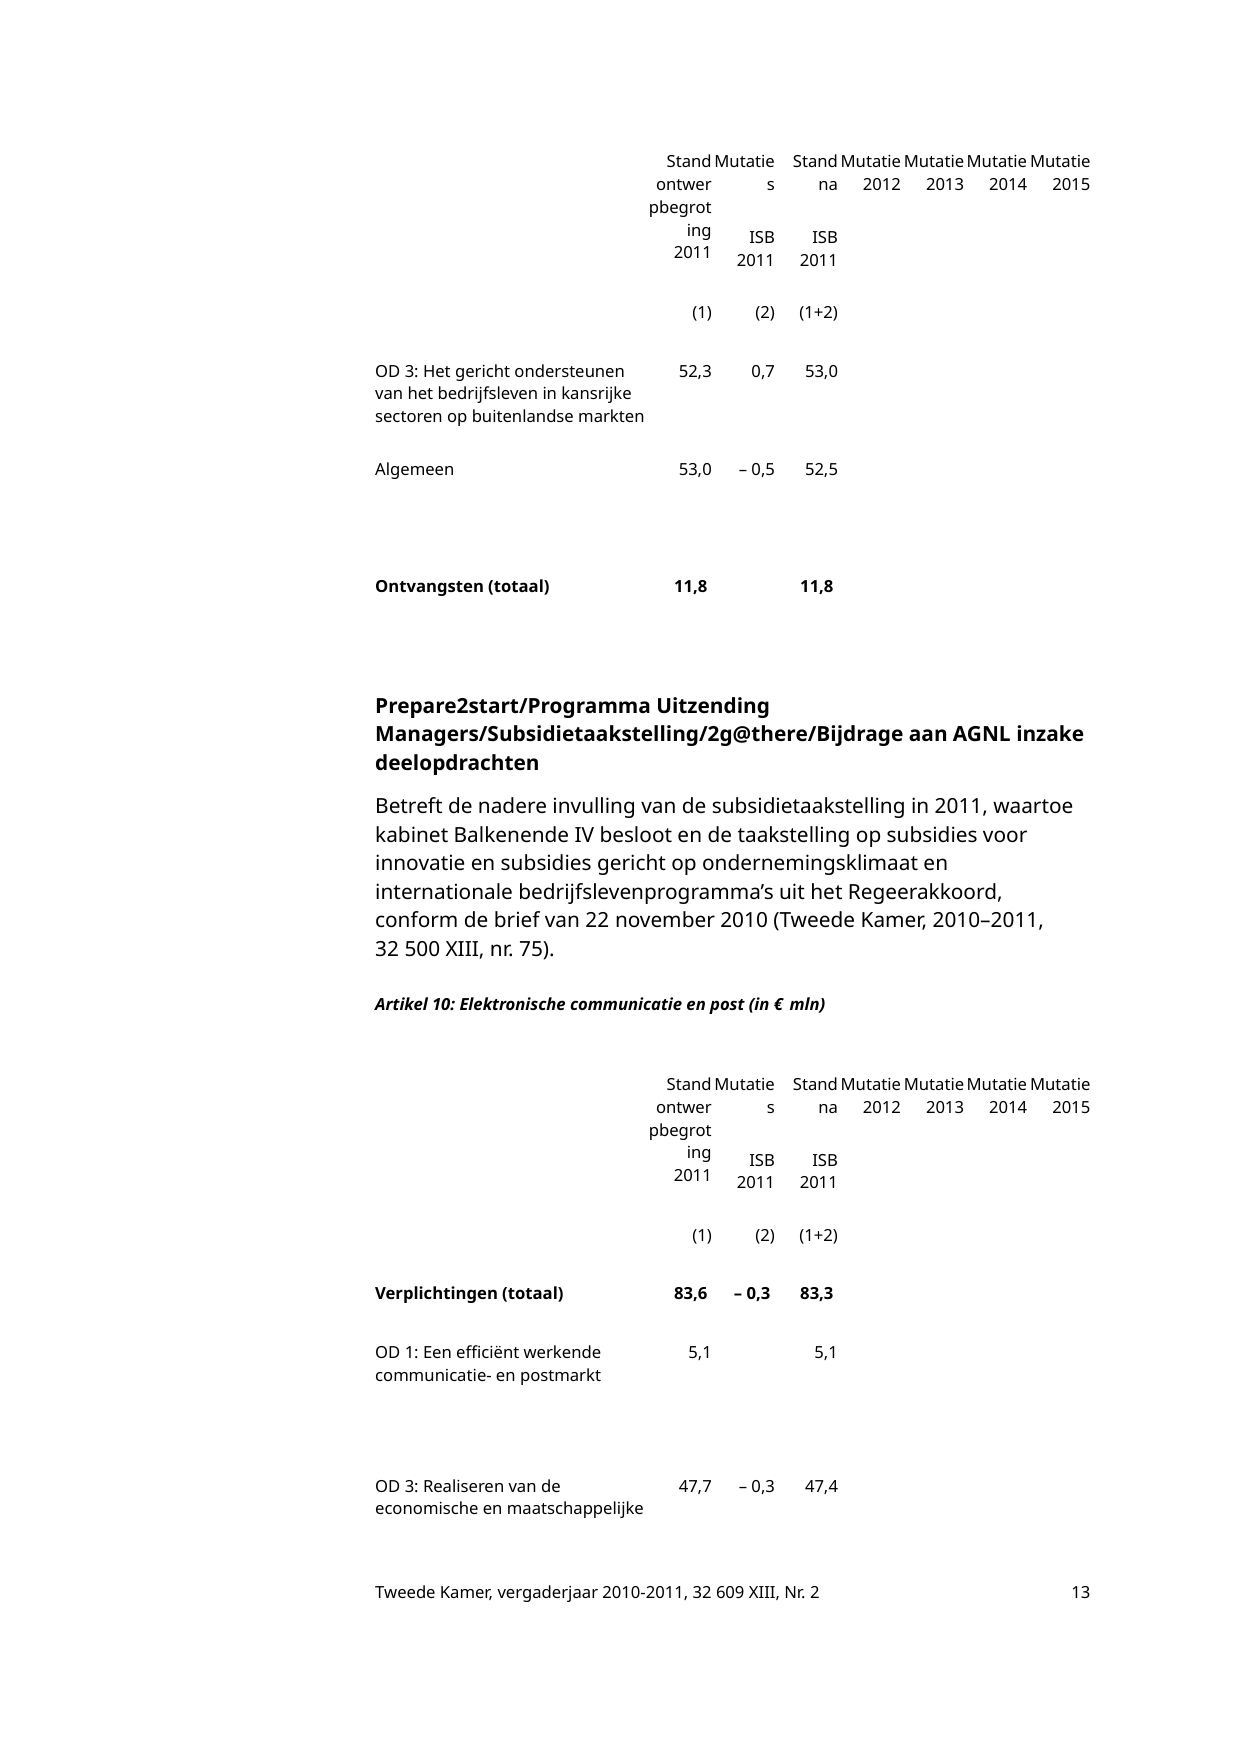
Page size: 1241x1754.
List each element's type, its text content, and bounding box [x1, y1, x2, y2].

table_cell [964, 516, 1027, 574]
table_cell [901, 1340, 964, 1416]
text Prepare2start/Programma Uitzending Managers/Subsidietaakstelling/2g@there/Bijdrage aan AGNL inzake deelopdrachten [375, 691, 1090, 776]
table_cell – 0,3 [711, 1282, 774, 1340]
table_cell [901, 574, 964, 633]
table_cell [1027, 1474, 1090, 1550]
table_cell 83,6 [648, 1282, 711, 1340]
table_header Mutatie 2013 [901, 1073, 964, 1223]
table_cell 83,3 [775, 1282, 838, 1340]
table_cell 52,3 [648, 359, 711, 457]
table_cell (1+2) [775, 301, 838, 359]
table_cell OD 3: Het gericht ondersteunen van het bedrijfsleven in kansrijke sectoren op buitenlandse markten [375, 359, 648, 457]
table_cell [1027, 458, 1090, 516]
table_cell – 0,5 [711, 458, 774, 516]
table_cell [775, 516, 838, 574]
table_cell [1027, 574, 1090, 633]
table_cell 53,0 [648, 458, 711, 516]
table_cell [711, 1416, 774, 1474]
table_cell 5,1 [775, 1340, 838, 1416]
table_header Mutatie 2014 [964, 1073, 1027, 1223]
table_cell [838, 1282, 901, 1340]
table_cell [375, 301, 648, 359]
table_cell [901, 359, 964, 457]
table_cell (2) [711, 1224, 774, 1282]
table_cell Verplichtingen (totaal) [375, 1282, 648, 1340]
table_cell – 0,3 [711, 1474, 774, 1550]
table_cell [1027, 359, 1090, 457]
table_cell [1027, 1340, 1090, 1416]
table_cell [838, 574, 901, 633]
table_header Stand ontwerpbegroting 2011 [648, 150, 711, 301]
table_cell OD 1: Een efficiënt werkende communicatie- en postmarkt [375, 1340, 648, 1416]
table_cell [964, 458, 1027, 516]
table_cell Algemeen [375, 458, 648, 516]
table_cell 52,5 [775, 458, 838, 516]
table_cell [901, 458, 964, 516]
table_cell [838, 359, 901, 457]
table_header Mutatie 2012 [838, 1073, 901, 1223]
table_cell 11,8 [648, 574, 711, 633]
table_header Mutatie 2014 [964, 150, 1027, 301]
table_cell [901, 1282, 964, 1340]
table_cell [838, 1224, 901, 1282]
table_cell [964, 1416, 1027, 1474]
table_cell [838, 301, 901, 359]
text Artikel 10: Elektronische communicatie en post (in € mln) [375, 992, 1090, 1015]
table_cell [964, 359, 1027, 457]
table_header Mutaties ISB 2011 [711, 1073, 774, 1223]
table_cell [1027, 1282, 1090, 1340]
table_header [375, 1073, 648, 1223]
table_cell [375, 1416, 648, 1474]
table_cell 11,8 [775, 574, 838, 633]
table_cell [901, 516, 964, 574]
table_cell [711, 574, 774, 633]
table_header Mutatie 2015 [1027, 1073, 1090, 1223]
table_cell [901, 301, 964, 359]
table_cell 5,1 [648, 1340, 711, 1416]
table_cell OD 3: Realiseren van de economische en maatschappelijke [375, 1474, 648, 1550]
table_cell (1) [648, 1224, 711, 1282]
table_cell [901, 1224, 964, 1282]
text Betreft de nadere invulling van de subsidietaakstelling in 2011, waartoe kabinet Balkenende IV besloot en de taakstelling op subsidies voor innovatie en subsidies gericht op ondernemingsklimaat en internationale bedrijfslevenprogramma’s uit het Regeerakkoord, conform de brief van 22 november 2010 (Tweede Kamer, 2010–2011, 32 500 XIII, nr. 75). [375, 791, 1090, 962]
table_cell 0,7 [711, 359, 774, 457]
table_cell [838, 516, 901, 574]
table_cell [964, 1340, 1027, 1416]
table_cell [1027, 516, 1090, 574]
table_cell [1027, 1224, 1090, 1282]
table_cell (2) [711, 301, 774, 359]
table_header [375, 150, 648, 301]
table_header Stand na ISB 2011 [775, 1073, 838, 1223]
table_header Mutatie 2015 [1027, 150, 1090, 301]
table_cell 47,4 [775, 1474, 838, 1550]
table_cell [838, 1416, 901, 1474]
table_cell (1+2) [775, 1224, 838, 1282]
table_header Mutatie 2013 [901, 150, 964, 301]
table_cell Ontvangsten (totaal) [375, 574, 648, 633]
table_cell [838, 1474, 901, 1550]
table_cell [1027, 301, 1090, 359]
table_cell [648, 516, 711, 574]
table_cell [1027, 1416, 1090, 1474]
table_cell [375, 516, 648, 574]
table_cell [901, 1416, 964, 1474]
table_cell [901, 1474, 964, 1550]
table_cell 53,0 [775, 359, 838, 457]
table_cell [711, 516, 774, 574]
table_cell (1) [648, 301, 711, 359]
table_header Mutatie 2012 [838, 150, 901, 301]
table_cell [838, 458, 901, 516]
table_header Stand ontwerpbegroting 2011 [648, 1073, 711, 1223]
table_cell [375, 1224, 648, 1282]
table_cell 47,7 [648, 1474, 711, 1550]
table_header Stand na ISB 2011 [775, 150, 838, 301]
table_cell [964, 1282, 1027, 1340]
table_cell [964, 301, 1027, 359]
table_cell [964, 1474, 1027, 1550]
table_cell [964, 574, 1027, 633]
table_header Mutaties ISB 2011 [711, 150, 774, 301]
table_cell [838, 1340, 901, 1416]
table_cell [648, 1416, 711, 1474]
table_cell [711, 1340, 774, 1416]
table_cell [964, 1224, 1027, 1282]
table_cell [775, 1416, 838, 1474]
